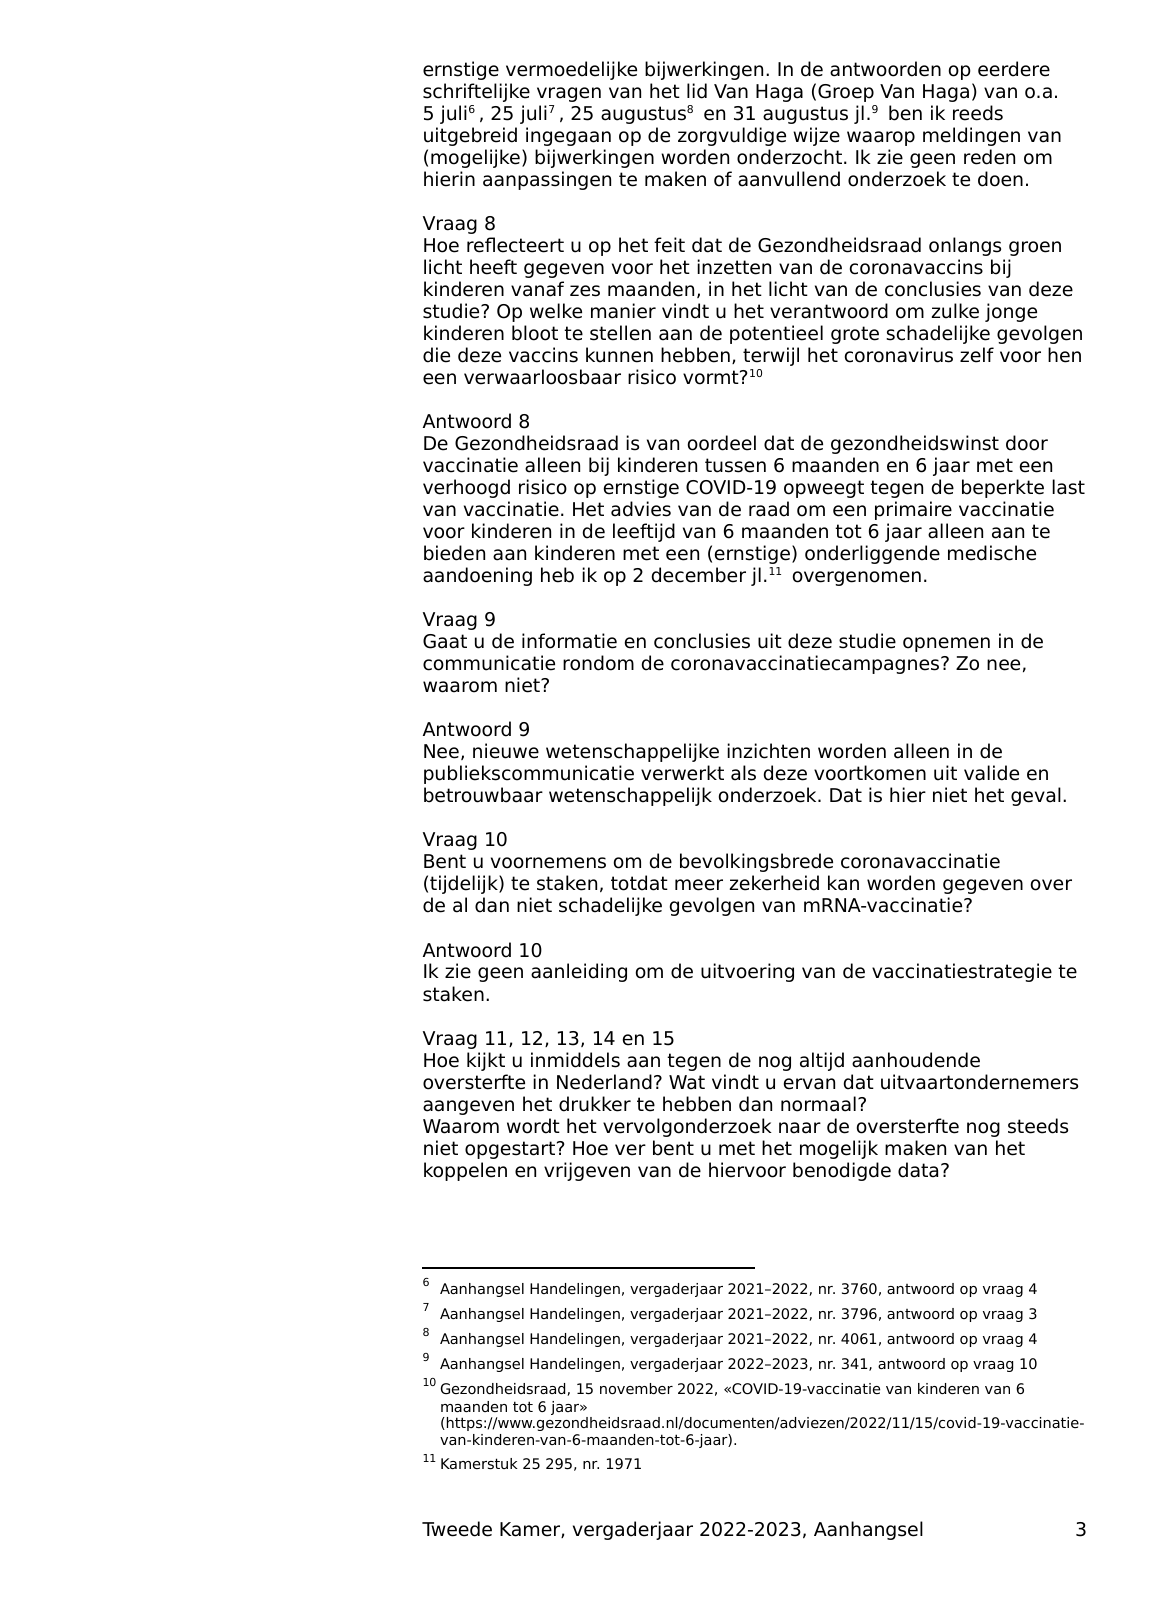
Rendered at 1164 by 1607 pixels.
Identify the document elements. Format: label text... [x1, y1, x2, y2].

text Vraag 11, 12, 13, 14 en 15 [422, 1028, 1087, 1049]
text Nee, nieuwe wetenschappelijke inzichten worden alleen in de publiekscommunicatie verwerkt als deze voortkomen uit valide en betrouwbaar wetenschappelijk onderzoek. Dat is hier niet het geval. [422, 741, 1087, 807]
text Vraag 9 [422, 609, 1087, 631]
text Gaat u de informatie en conclusies uit deze studie opnemen in de communicatie rondom de coronavaccinatiecampagnes? Zo nee, waarom niet? [422, 631, 1087, 697]
text Gezondheidsraad, 15 november 2022, «COVID-19-vaccinatie van kinderen van 6 maanden tot 6 jaar» (https://www.gezondheidsraad.nl/documenten/adviezen/2022/11/15/covid-19-vaccinatie-van-kinderen-van-6-maanden-tot-6-jaar). [422, 1377, 1087, 1449]
text Antwoord 9 [422, 719, 1087, 741]
text Bent u voornemens om de bevolkingsbrede coronavaccinatie (tijdelijk) te staken, totdat meer zekerheid kan worden gegeven over de al dan niet schadelijke gevolgen van mRNA-vaccinatie? [422, 851, 1087, 917]
text Hoe reflecteert u op het feit dat de Gezondheidsraad onlangs groen licht heeft gegeven voor het inzetten van de coronavaccins bij kinderen vanaf zes maanden, in het licht van de conclusies van deze studie? Op welke manier vindt u het verantwoord om zulke jonge kinderen bloot te stellen aan de potentieel grote schadelijke gevolgen die deze vaccins kunnen hebben, terwijl het coronavirus zelf voor hen een verwaarloosbaar risico vormt? [422, 235, 1087, 389]
text Aanhangsel Handelingen, vergaderjaar 2021–2022, nr. 3796, antwoord op vraag 3 [422, 1302, 1087, 1324]
text Aanhangsel Handelingen, vergaderjaar 2021–2022, nr. 4061, antwoord op vraag 4 [422, 1327, 1087, 1349]
text ernstige vermoedelijke bijwerkingen. In de antwoorden op eerdere schriftelijke vragen van het lid Van Haga (Groep Van Haga) van o.a. 5 juli, 25 juli, 25 augustus en 31 augustus jl. ben ik reeds uitgebreid ingegaan op de zorgvuldige wijze waarop meldingen van (mogelijke) bijwerkingen worden onderzocht. Ik zie geen reden om hierin aanpassingen te maken of aanvullend onderzoek te doen. [422, 59, 1087, 191]
text De Gezondheidsraad is van oordeel dat de gezondheidswinst door vaccinatie alleen bij kinderen tussen 6 maanden en 6 jaar met een verhoogd risico op ernstige COVID-19 opweegt tegen de beperkte last van vaccinatie. Het advies van de raad om een primaire vaccinatie voor kinderen in de leeftijd van 6 maanden tot 6 jaar alleen aan te bieden aan kinderen met een (ernstige) onderliggende medische aandoening heb ik op 2 december jl. overgenomen. [422, 433, 1087, 587]
text Aanhangsel Handelingen, vergaderjaar 2021–2022, nr. 3760, antwoord op vraag 4 [422, 1277, 1087, 1299]
text Aanhangsel Handelingen, vergaderjaar 2022–2023, nr. 341, antwoord op vraag 10 [422, 1352, 1087, 1374]
text Vraag 8 [422, 213, 1087, 235]
text Antwoord 8 [422, 411, 1087, 433]
text Waarom wordt het vervolgonderzoek naar de oversterfte nog steeds niet opgestart? Hoe ver bent u met het mogelijk maken van het koppelen en vrijgeven van de hiervoor benodigde data? [422, 1116, 1087, 1181]
text Antwoord 10 [422, 939, 1087, 961]
text Ik zie geen aanleiding om de uitvoering van de vaccinatiestrategie te staken. [422, 961, 1087, 1005]
text Vraag 10 [422, 829, 1087, 851]
text Kamerstuk 25 295, nr. 1971 [422, 1452, 1087, 1474]
text Hoe kijkt u inmiddels aan tegen de nog altijd aanhoudende oversterfte in Nederland? Wat vindt u ervan dat uitvaartondernemers aangeven het drukker te hebben dan normaal? [422, 1049, 1087, 1116]
